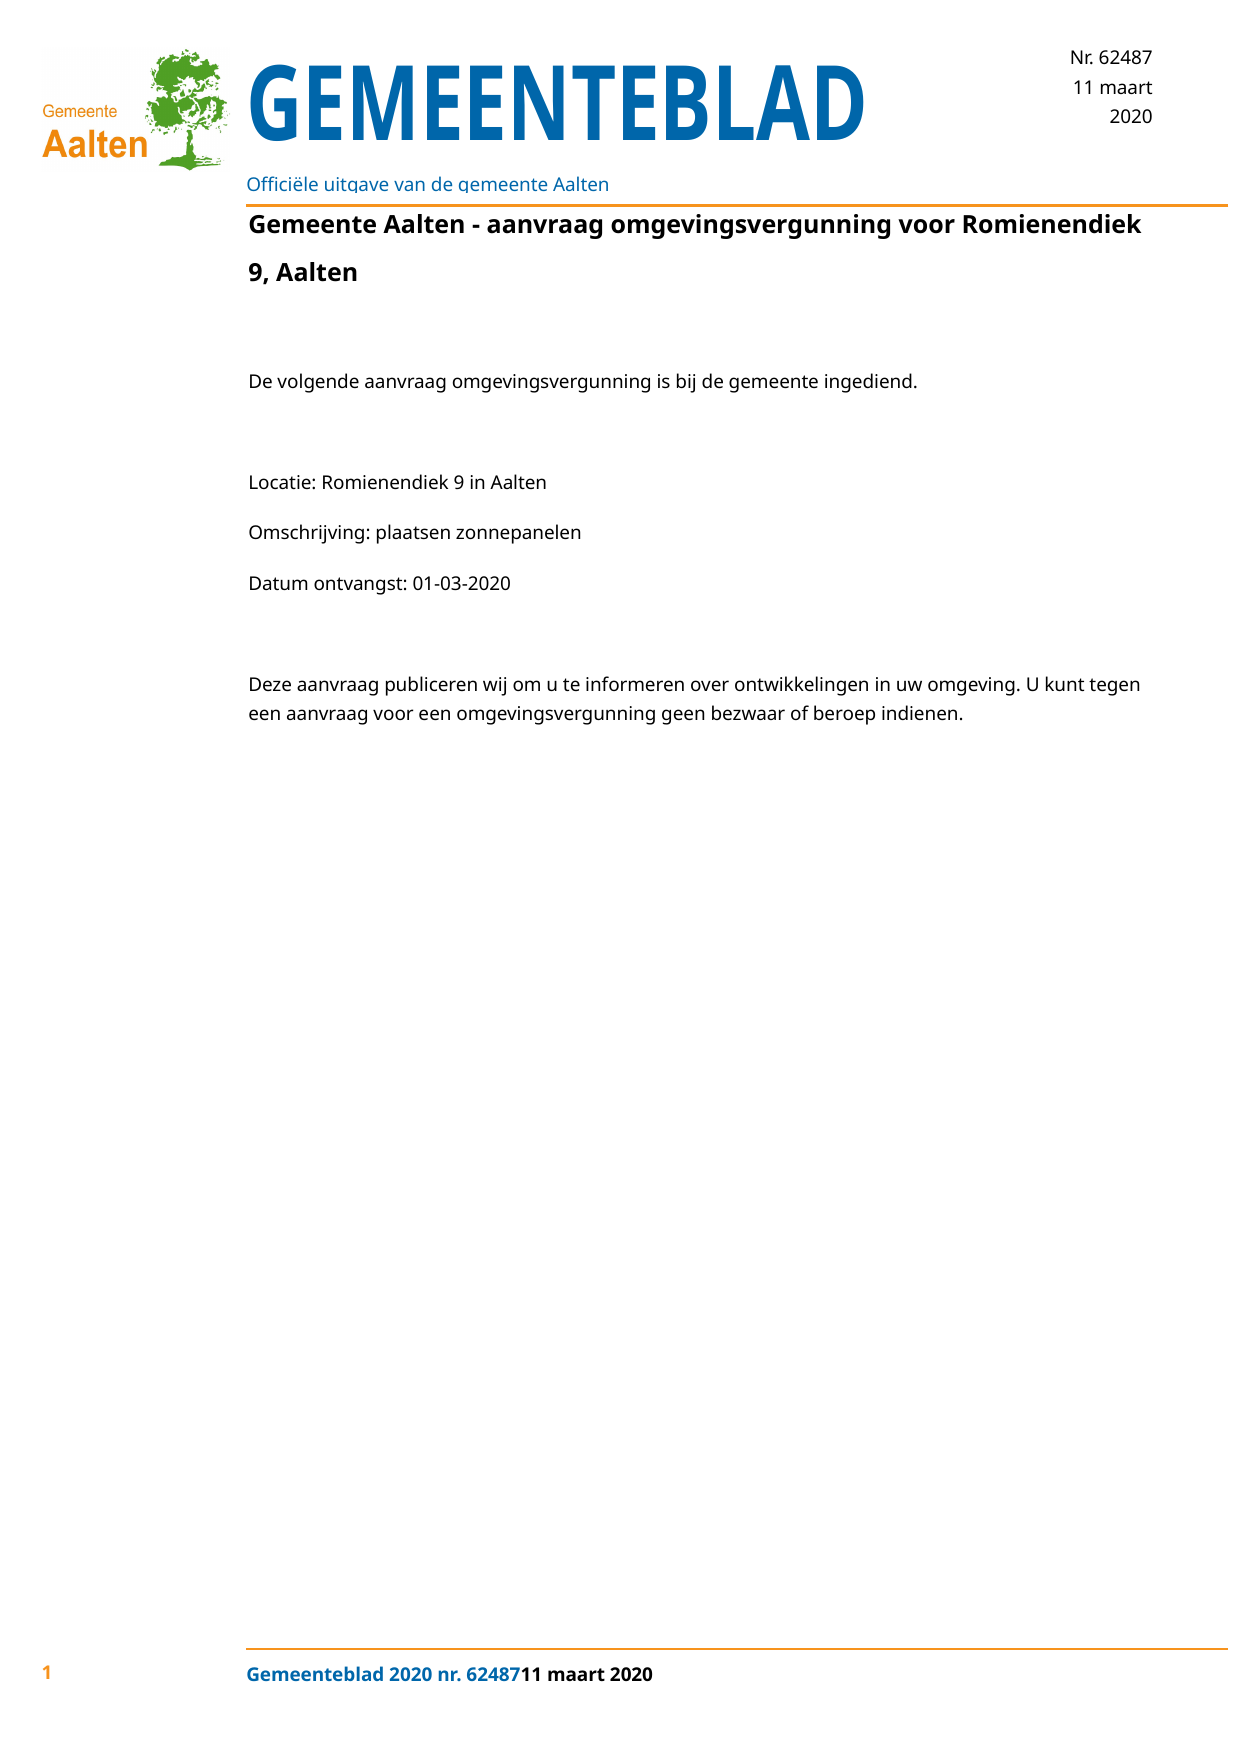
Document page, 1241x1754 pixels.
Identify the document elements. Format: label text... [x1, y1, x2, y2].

text Omschrijving: plaatsen zonnepanelen [248, 519, 1152, 545]
text De volgende aanvraag omgevingsvergunning is bij de gemeente ingediend. [248, 368, 1152, 394]
picture [41, 47, 231, 172]
text Datum ontvangst: 01-03-2020 [248, 570, 1152, 596]
text Locatie: Romienendiek 9 in Aalten [248, 469, 1152, 495]
text Deze aanvraag publiceren wij om u te informeren over ontwikkelingen in uw omgeving. U kunt tegen een aanvraag voor een omgevingsvergunning geen bezwaar of beroep indienen. [248, 671, 1152, 726]
text Gemeente Aalten - aanvraag omgevingsvergunning voor Romienendiek 9, Aalten [248, 207, 1152, 288]
